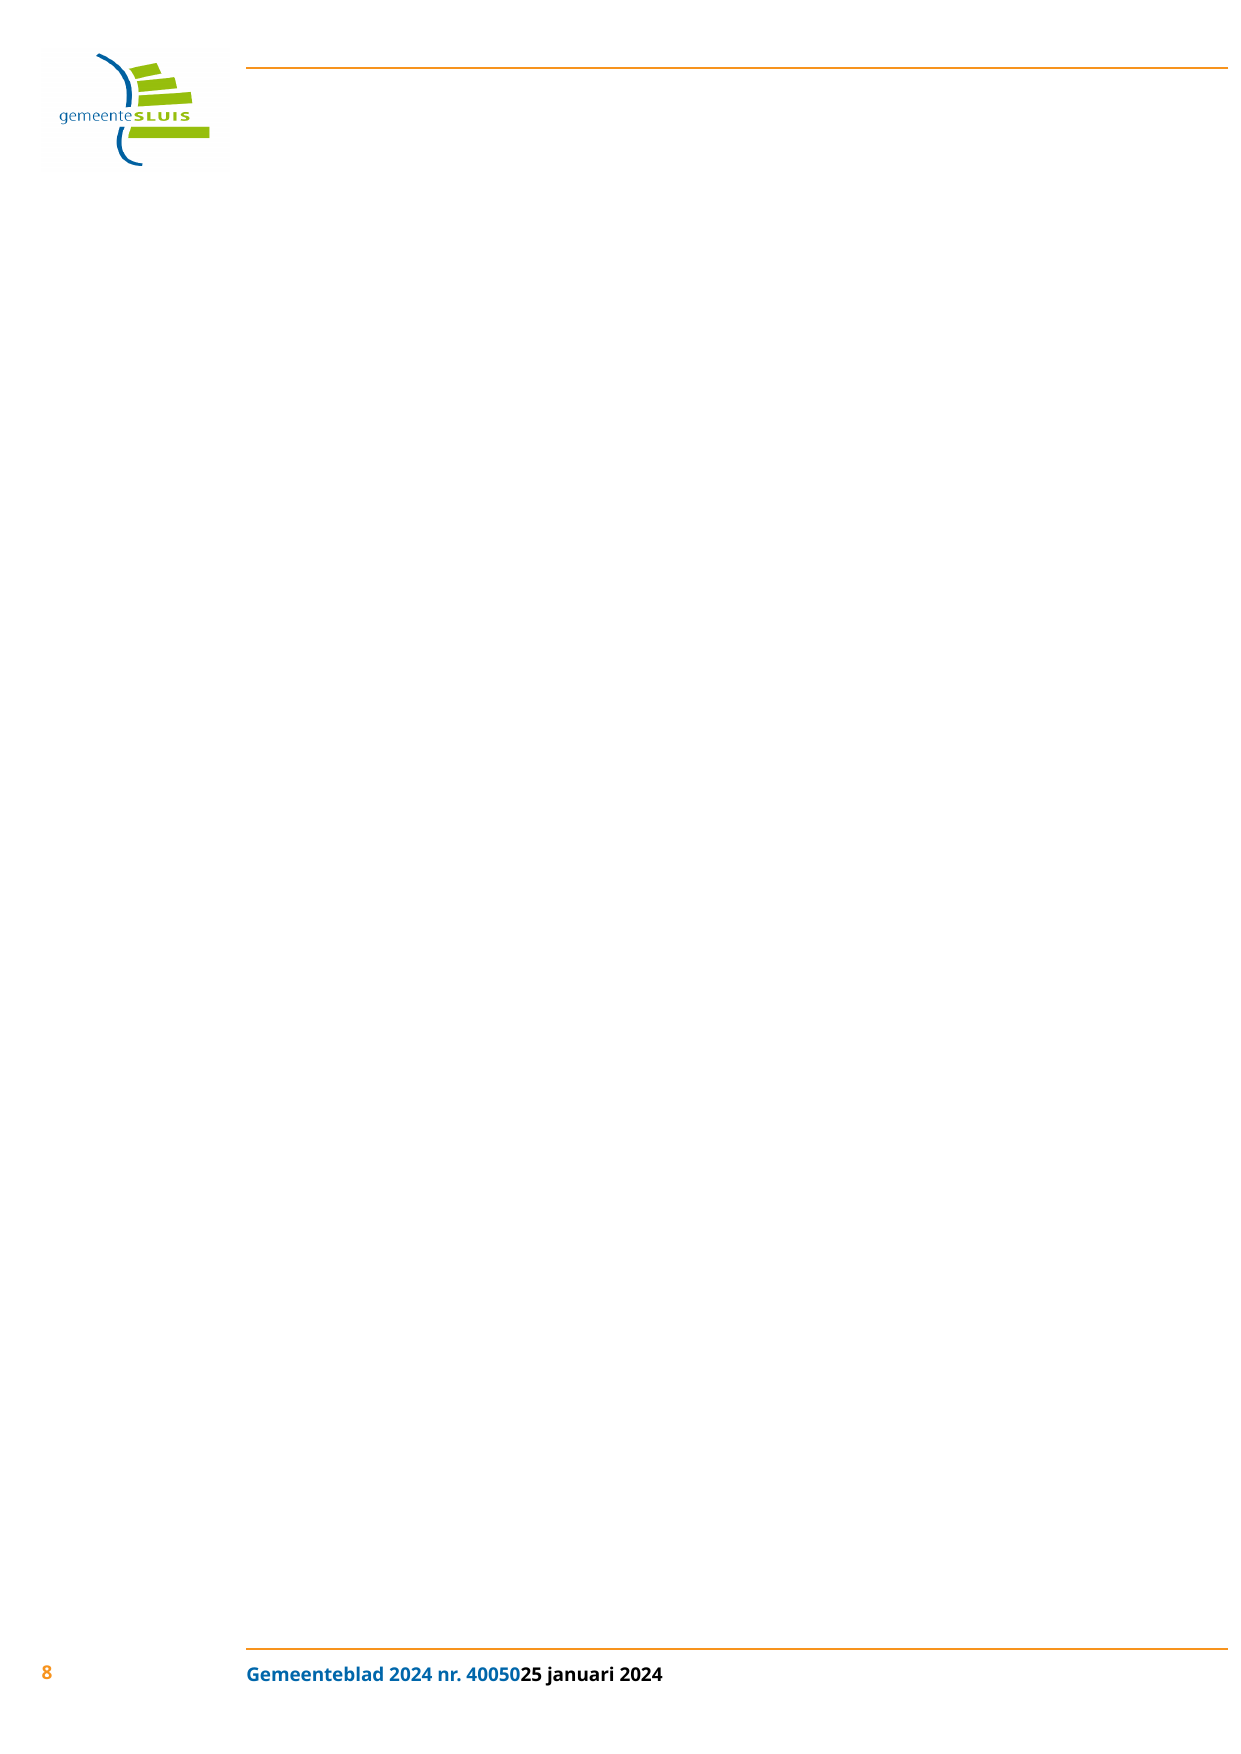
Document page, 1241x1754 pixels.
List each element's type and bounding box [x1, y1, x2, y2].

picture [41, 47, 231, 172]
